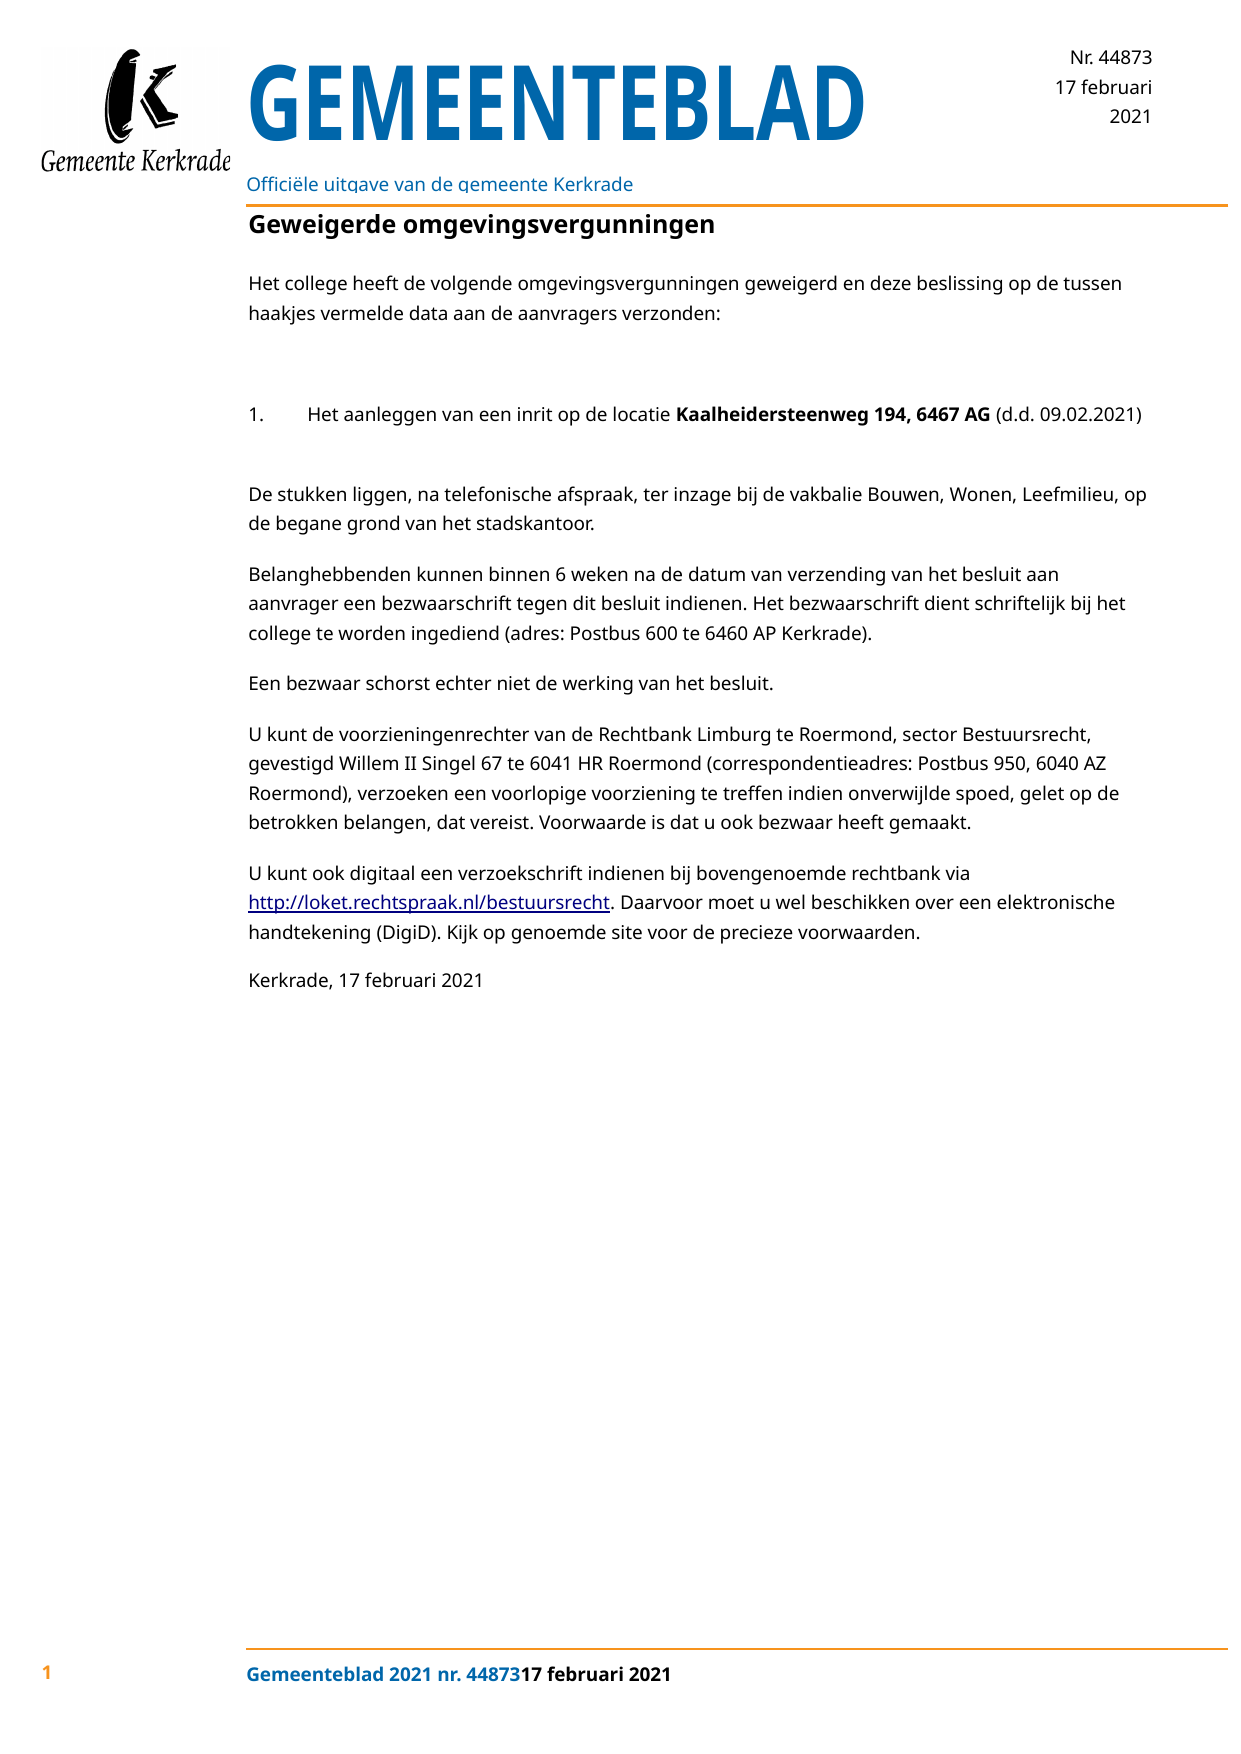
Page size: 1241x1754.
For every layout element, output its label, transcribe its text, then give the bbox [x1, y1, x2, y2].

text Een bezwaar schorst echter niet de werking van het besluit. [248, 670, 1152, 696]
list Het aanleggen van een inrit op de locatie Kaalheidersteenweg 194, 6467 AG (d.d. 09.02.2021) [248, 401, 1152, 426]
text Geweigerde omgevingsvergunningen [248, 207, 1152, 241]
text Het college heeft de volgende omgevingsvergunningen geweigerd en deze beslissing op de tussen haakjes vermelde data aan de aanvragers verzonden: [248, 270, 1152, 326]
text U kunt ook digitaal een verzoekschrift indienen bij bovengenoemde rechtbank via http://loket.rechtspraak.nl/bestuursrecht. Daarvoor moet u wel beschikken over een elektronische handtekening (DigiD). Kijk op genoemde site voor de precieze voorwaarden. [248, 860, 1152, 945]
text U kunt de voorzieningenrechter van de Rechtbank Limburg te Roermond, sector Bestuursrecht, gevestigd Willem II Singel 67 te 6041 HR Roermond (correspondentieadres: Postbus 950, 6040 AZ Roermond), verzoeken een voorlopige voorziening te treffen indien onverwijlde spoed, gelet op de betrokken belangen, dat vereist. Voorwaarde is dat u ook bezwaar heeft gemaakt. [248, 721, 1152, 835]
text Belanghebbenden kunnen binnen 6 weken na de datum van verzending van het besluit aan aanvrager een bezwaarschrift tegen dit besluit indienen. Het bezwaarschrift dient schriftelijk bij het college te worden ingediend (adres: Postbus 600 te 6460 AP Kerkrade). [248, 561, 1152, 646]
text De stukken liggen, na telefonische afspraak, ter inzage bij de vakbalie Bouwen, Wonen, Leefmilieu, op de begane grond van het stadskantoor. [248, 481, 1152, 536]
text Kerkrade, 17 februari 2021 [248, 967, 1152, 993]
picture [41, 47, 231, 172]
